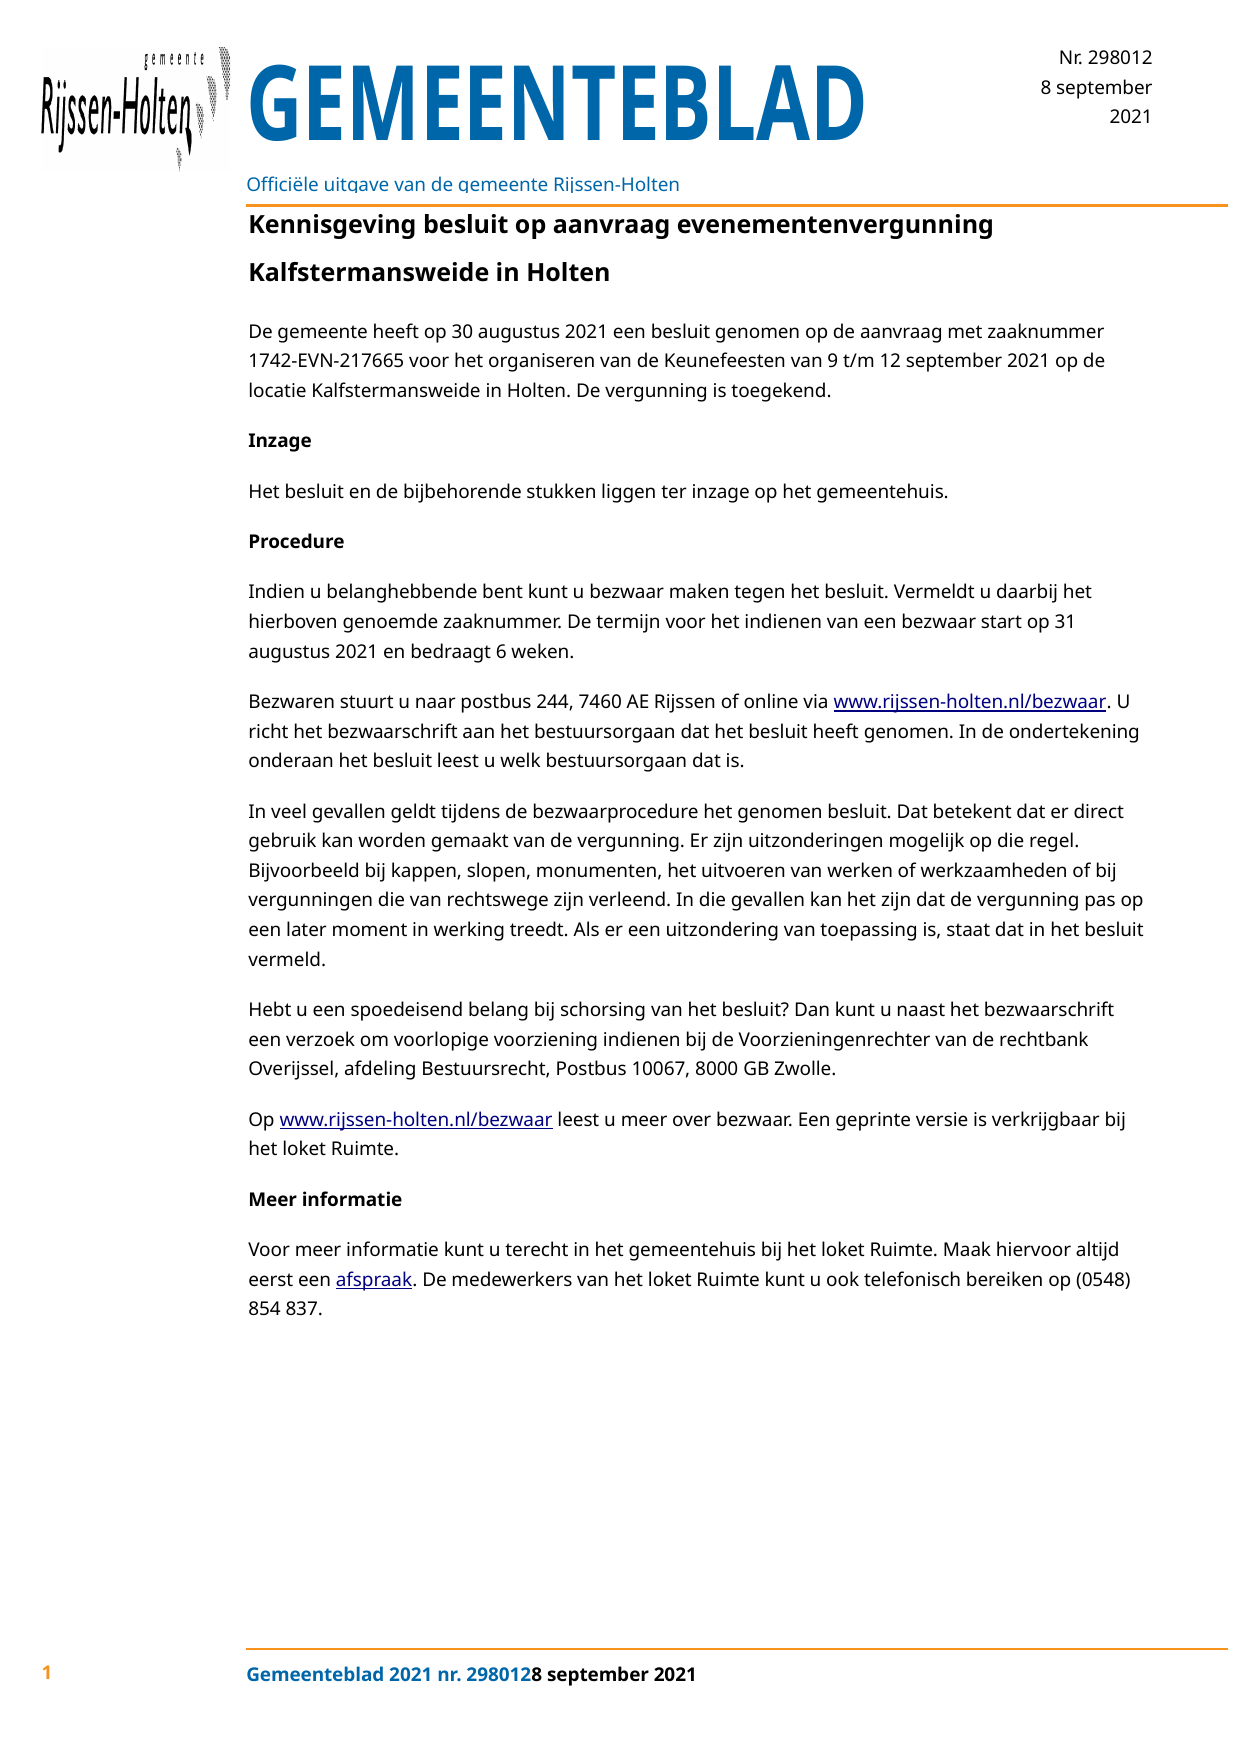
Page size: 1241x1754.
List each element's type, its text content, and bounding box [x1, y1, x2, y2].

text Kennisgeving besluit op aanvraag evenementenvergunning Kalfstermansweide in Holten [248, 207, 1152, 288]
text Voor meer informatie kunt u terecht in het gemeentehuis bij het loket Ruimte. Maak hiervoor altijd eerst een afspraak. De medewerkers van het loket Ruimte kunt u ook telefonisch bereiken op (0548) 854 837. [248, 1236, 1152, 1321]
text In veel gevallen geldt tijdens de bezwaarprocedure het genomen besluit. Dat betekent dat er direct gebruik kan worden gemaakt van de vergunning. Er zijn uitzonderingen mogelijk op die regel. Bijvoorbeeld bij kappen, slopen, monumenten, het uitvoeren van werken of werkzaamheden of bij vergunningen die van rechtswege zijn verleend. In die gevallen kan het zijn dat de vergunning pas op een later moment in werking treedt. Als er een uitzondering van toepassing is, staat dat in het besluit vermeld. [248, 798, 1152, 972]
text Meer informatie [248, 1186, 1152, 1212]
text De gemeente heeft op 30 augustus 2021 een besluit genomen op de aanvraag met zaaknummer 1742-EVN-217665 voor het organiseren van de Keunefeesten van 9 t/m 12 september 2021 op de locatie Kalfstermansweide in Holten. De vergunning is toegekend. [248, 318, 1152, 403]
text Indien u belanghebbende bent kunt u bezwaar maken tegen het besluit. Vermeldt u daarbij het hierboven genoemde zaaknummer. De termijn voor het indienen van een bezwaar start op 31 augustus 2021 en bedraagt 6 weken. [248, 579, 1152, 664]
picture [41, 47, 231, 172]
text Bezwaren stuurt u naar postbus 244, 7460 AE Rijssen of online via www.rijssen-holten.nl/bezwaar. U richt het bezwaarschrift aan het bestuursorgaan dat het besluit heeft genomen. In de ondertekening onderaan het besluit leest u welk bestuursorgaan dat is. [248, 688, 1152, 773]
text Hebt u een spoedeisend belang bij schorsing van het besluit? Dan kunt u naast het bezwaarschrift een verzoek om voorlopige voorziening indienen bij de Voorzieningenrechter van de rechtbank Overijssel, afdeling Bestuursrecht, Postbus 10067, 8000 GB Zwolle. [248, 996, 1152, 1081]
text Procedure [248, 528, 1152, 554]
text Op www.rijssen-holten.nl/bezwaar leest u meer over bezwaar. Een geprinte versie is verkrijgbaar bij het loket Ruimte. [248, 1106, 1152, 1161]
text Het besluit en de bijbehorende stukken liggen ter inzage op het gemeentehuis. [248, 478, 1152, 504]
text Inzage [248, 427, 1152, 453]
